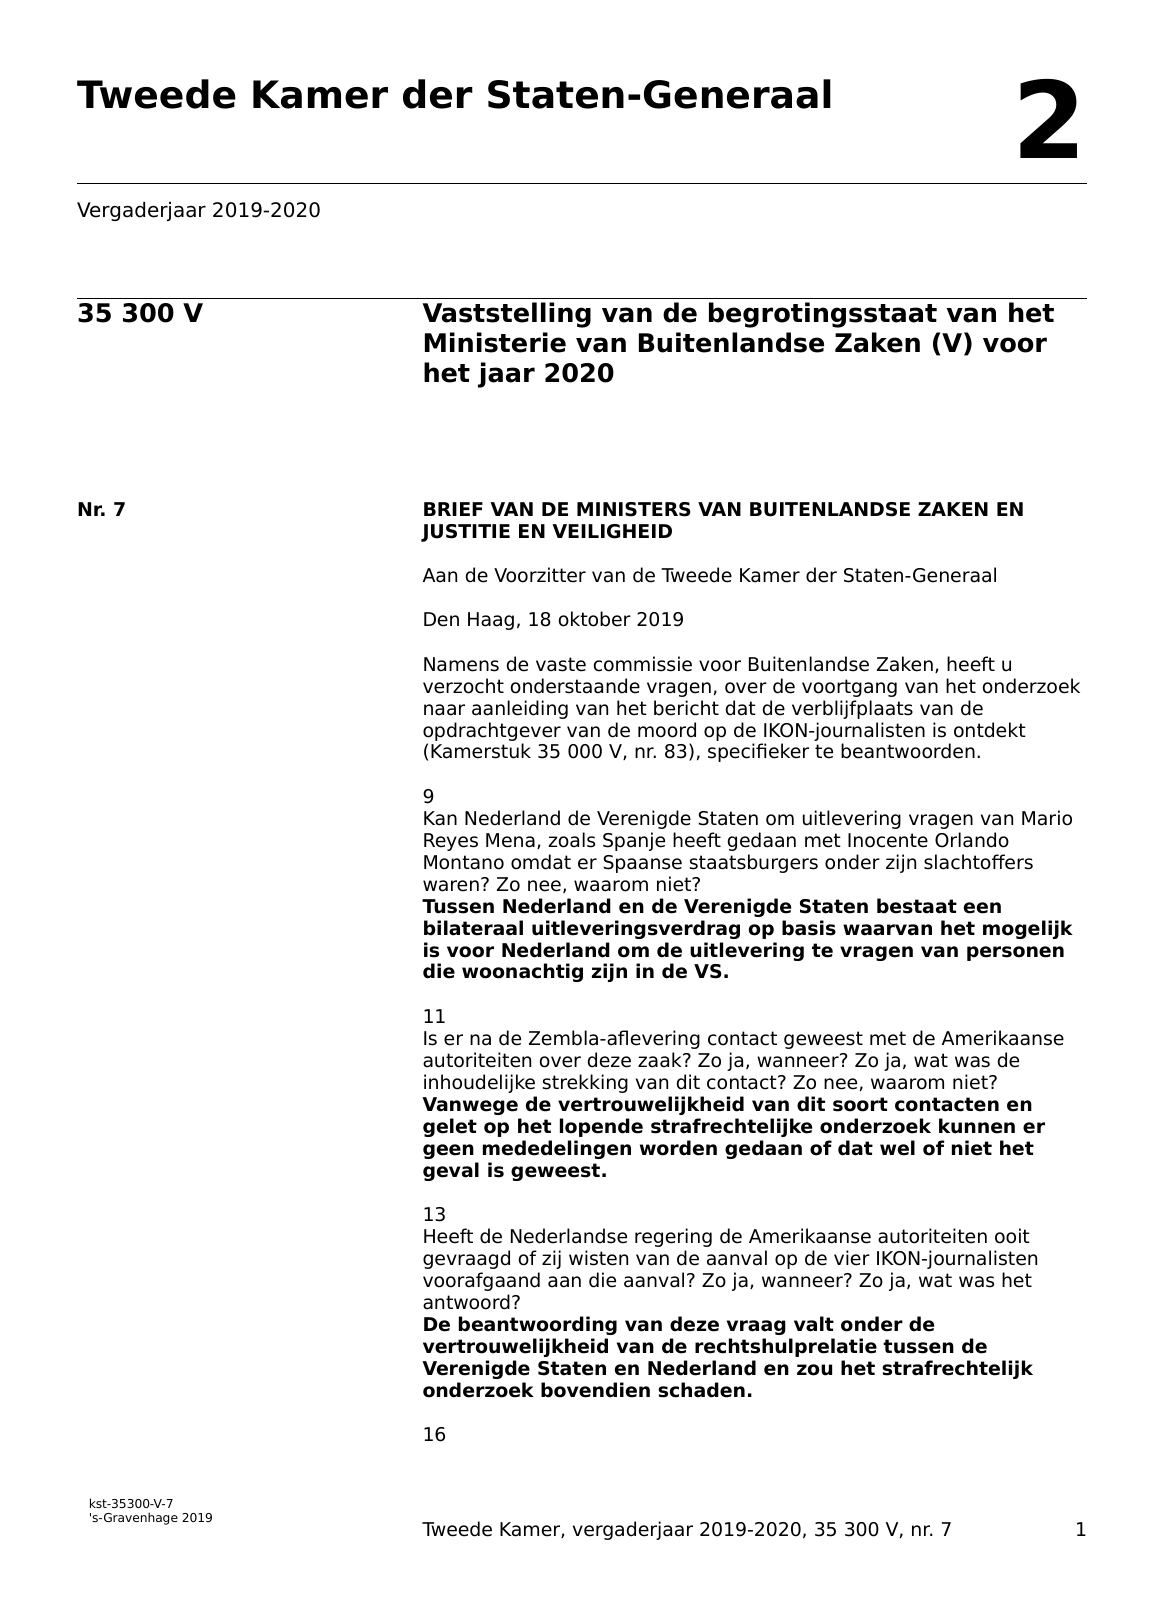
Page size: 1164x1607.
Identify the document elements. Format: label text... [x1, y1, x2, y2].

text 11 [422, 1006, 1087, 1028]
table_cell Vergaderjaar 2019-2020 [77, 184, 1087, 298]
table_header 2 [886, 59, 1087, 183]
text Aan de Voorzitter van de Tweede Kamer der Staten-Generaal [422, 565, 1087, 587]
text Kan Nederland de Verenigde Staten om uitlevering vragen van Mario Reyes Mena, zoals Spanje heeft gedaan met Inocente Orlando Montano omdat er Spaanse staatsburgers onder zijn slachtoffers waren? Zo nee, waarom niet? [422, 808, 1087, 896]
text Den Haag, 18 oktober 2019 [422, 609, 1087, 631]
text De beantwoording van deze vraag valt onder de vertrouwelijkheid van de rechtshulprelatie tussen de Verenigde Staten en Nederland en zou het strafrechtelijk onderzoek bovendien schaden. [422, 1313, 1087, 1401]
text Namens de vaste commissie voor Buitenlandse Zaken, heeft u verzocht onderstaande vragen, over de voortgang van het onderzoek naar aanleiding van het bericht dat de verblijfplaats van de opdrachtgever van de moord op de IKON-journalisten is ontdekt (Kamerstuk 35 000 V, nr. 83), specifieker te beantwoorden. [422, 653, 1087, 763]
text 16 [422, 1424, 1087, 1446]
text Tussen Nederland en de Verenigde Staten bestaat een bilateraal uitleveringsverdrag op basis waarvan het mogelijk is voor Nederland om de uitlevering te vragen van personen die woonachtig zijn in de VS. [422, 896, 1087, 983]
text 9 [422, 786, 1087, 808]
subtitle Nr. 7 BRIEF VAN DE MINISTERS VAN BUITENLANDSE ZAKEN EN JUSTITIE EN VEILIGHEID [77, 499, 1087, 543]
text 's-Gravenhage 2019 [88, 1511, 323, 1525]
text Heeft de Nederlandse regering de Amerikaanse autoriteiten ooit gevraagd of zij wisten van de aanval op de vier IKON-journalisten voorafgaand aan die aanval? Zo ja, wanneer? Zo ja, wat was het antwoord? [422, 1226, 1087, 1313]
text Is er na de Zembla-aflevering contact geweest met de Amerikaanse autoriteiten over deze zaak? Zo ja, wanneer? Zo ja, wat was de inhoudelijke strekking van dit contact? Zo nee, waarom niet? [422, 1028, 1087, 1093]
text 13 [422, 1204, 1087, 1226]
subtitle 35 300 V Vaststelling van de begrotingsstaat van het Ministerie van Buitenlandse Zaken (V) voor het jaar 2020 [77, 299, 1087, 388]
text kst-35300-V-7 [88, 1497, 323, 1511]
text Vanwege de vertrouwelijkheid van dit soort contacten en gelet op het lopende strafrechtelijke onderzoek kunnen er geen mededelingen worden gedaan of dat wel of niet het geval is geweest. [422, 1093, 1087, 1181]
table_header Tweede Kamer der Staten-Generaal [77, 59, 886, 183]
